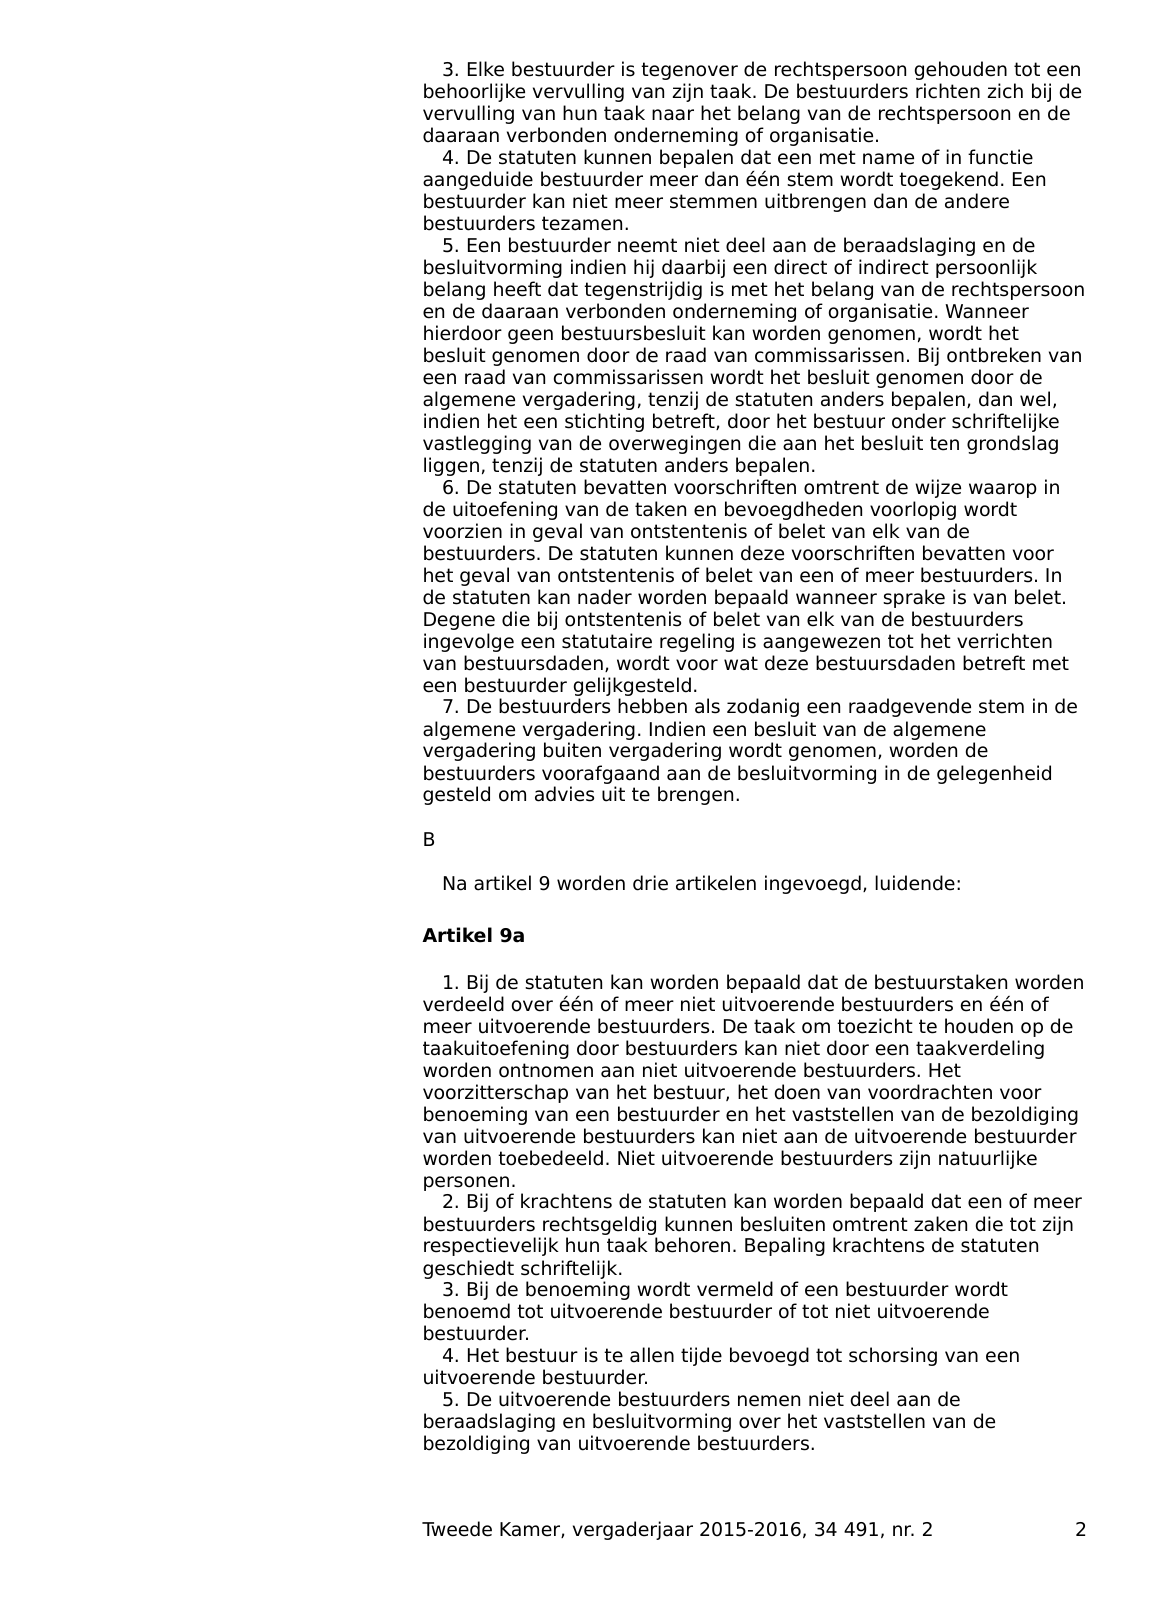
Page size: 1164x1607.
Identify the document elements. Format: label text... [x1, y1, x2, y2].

text 4. Het bestuur is te allen tijde bevoegd tot schorsing van een uitvoerende bestuurder. [422, 1345, 1087, 1389]
text 3. Bij de benoeming wordt vermeld of een bestuurder wordt benoemd tot uitvoerende bestuurder of tot niet uitvoerende bestuurder. [422, 1279, 1087, 1345]
text 2. Bij of krachtens de statuten kan worden bepaald dat een of meer bestuurders rechtsgeldig kunnen besluiten omtrent zaken die tot zijn respectievelijk hun taak behoren. Bepaling krachtens de statuten geschiedt schriftelijk. [422, 1191, 1087, 1279]
subtitle Artikel 9a [422, 925, 1087, 947]
text 5. De uitvoerende bestuurders nemen niet deel aan de beraadslaging en besluitvorming over het vaststellen van de bezoldiging van uitvoerende bestuurders. [422, 1389, 1087, 1455]
text 1. Bij de statuten kan worden bepaald dat de bestuurstaken worden verdeeld over één of meer niet uitvoerende bestuurders en één of meer uitvoerende bestuurders. De taak om toezicht te houden op de taakuitoefening door bestuurders kan niet door een taakverdeling worden ontnomen aan niet uitvoerende bestuurders. Het voorzitterschap van het bestuur, het doen van voordrachten voor benoeming van een bestuurder en het vaststellen van de bezoldiging van uitvoerende bestuurders kan niet aan de uitvoerende bestuurder worden toebedeeld. Niet uitvoerende bestuurders zijn natuurlijke personen. [422, 972, 1087, 1191]
text 3. Elke bestuurder is tegenover de rechtspersoon gehouden tot een behoorlijke vervulling van zijn taak. De bestuurders richten zich bij de vervulling van hun taak naar het belang van de rechtspersoon en de daaraan verbonden onderneming of organisatie. [422, 59, 1087, 147]
text 7. De bestuurders hebben als zodanig een raadgevende stem in de algemene vergadering. Indien een besluit van de algemene vergadering buiten vergadering wordt genomen, worden de bestuurders voorafgaand aan de besluitvorming in de gelegenheid gesteld om advies uit te brengen. [422, 696, 1087, 806]
text 5. Een bestuurder neemt niet deel aan de beraadslaging en de besluitvorming indien hij daarbij een direct of indirect persoonlijk belang heeft dat tegenstrijdig is met het belang van de rechtspersoon en de daaraan verbonden onderneming of organisatie. Wanneer hierdoor geen bestuursbesluit kan worden genomen, wordt het besluit genomen door de raad van commissarissen. Bij ontbreken van een raad van commissarissen wordt het besluit genomen door de algemene vergadering, tenzij de statuten anders bepalen, dan wel, indien het een stichting betreft, door het bestuur onder schriftelijke vastlegging van de overwegingen die aan het besluit ten grondslag liggen, tenzij de statuten anders bepalen. [422, 235, 1087, 477]
text Na artikel 9 worden drie artikelen ingevoegd, luidende: [422, 873, 1087, 895]
text 4. De statuten kunnen bepalen dat een met name of in functie aangeduide bestuurder meer dan één stem wordt toegekend. Een bestuurder kan niet meer stemmen uitbrengen dan de andere bestuurders tezamen. [422, 147, 1087, 235]
text B [422, 828, 1087, 851]
text 6. De statuten bevatten voorschriften omtrent de wijze waarop in de uitoefening van de taken en bevoegdheden voorlopig wordt voorzien in geval van ontstentenis of belet van elk van de bestuurders. De statuten kunnen deze voorschriften bevatten voor het geval van ontstentenis of belet van een of meer bestuurders. In de statuten kan nader worden bepaald wanneer sprake is van belet. Degene die bij ontstentenis of belet van elk van de bestuurders ingevolge een statutaire regeling is aangewezen tot het verrichten van bestuursdaden, wordt voor wat deze bestuursdaden betreft met een bestuurder gelijkgesteld. [422, 477, 1087, 696]
